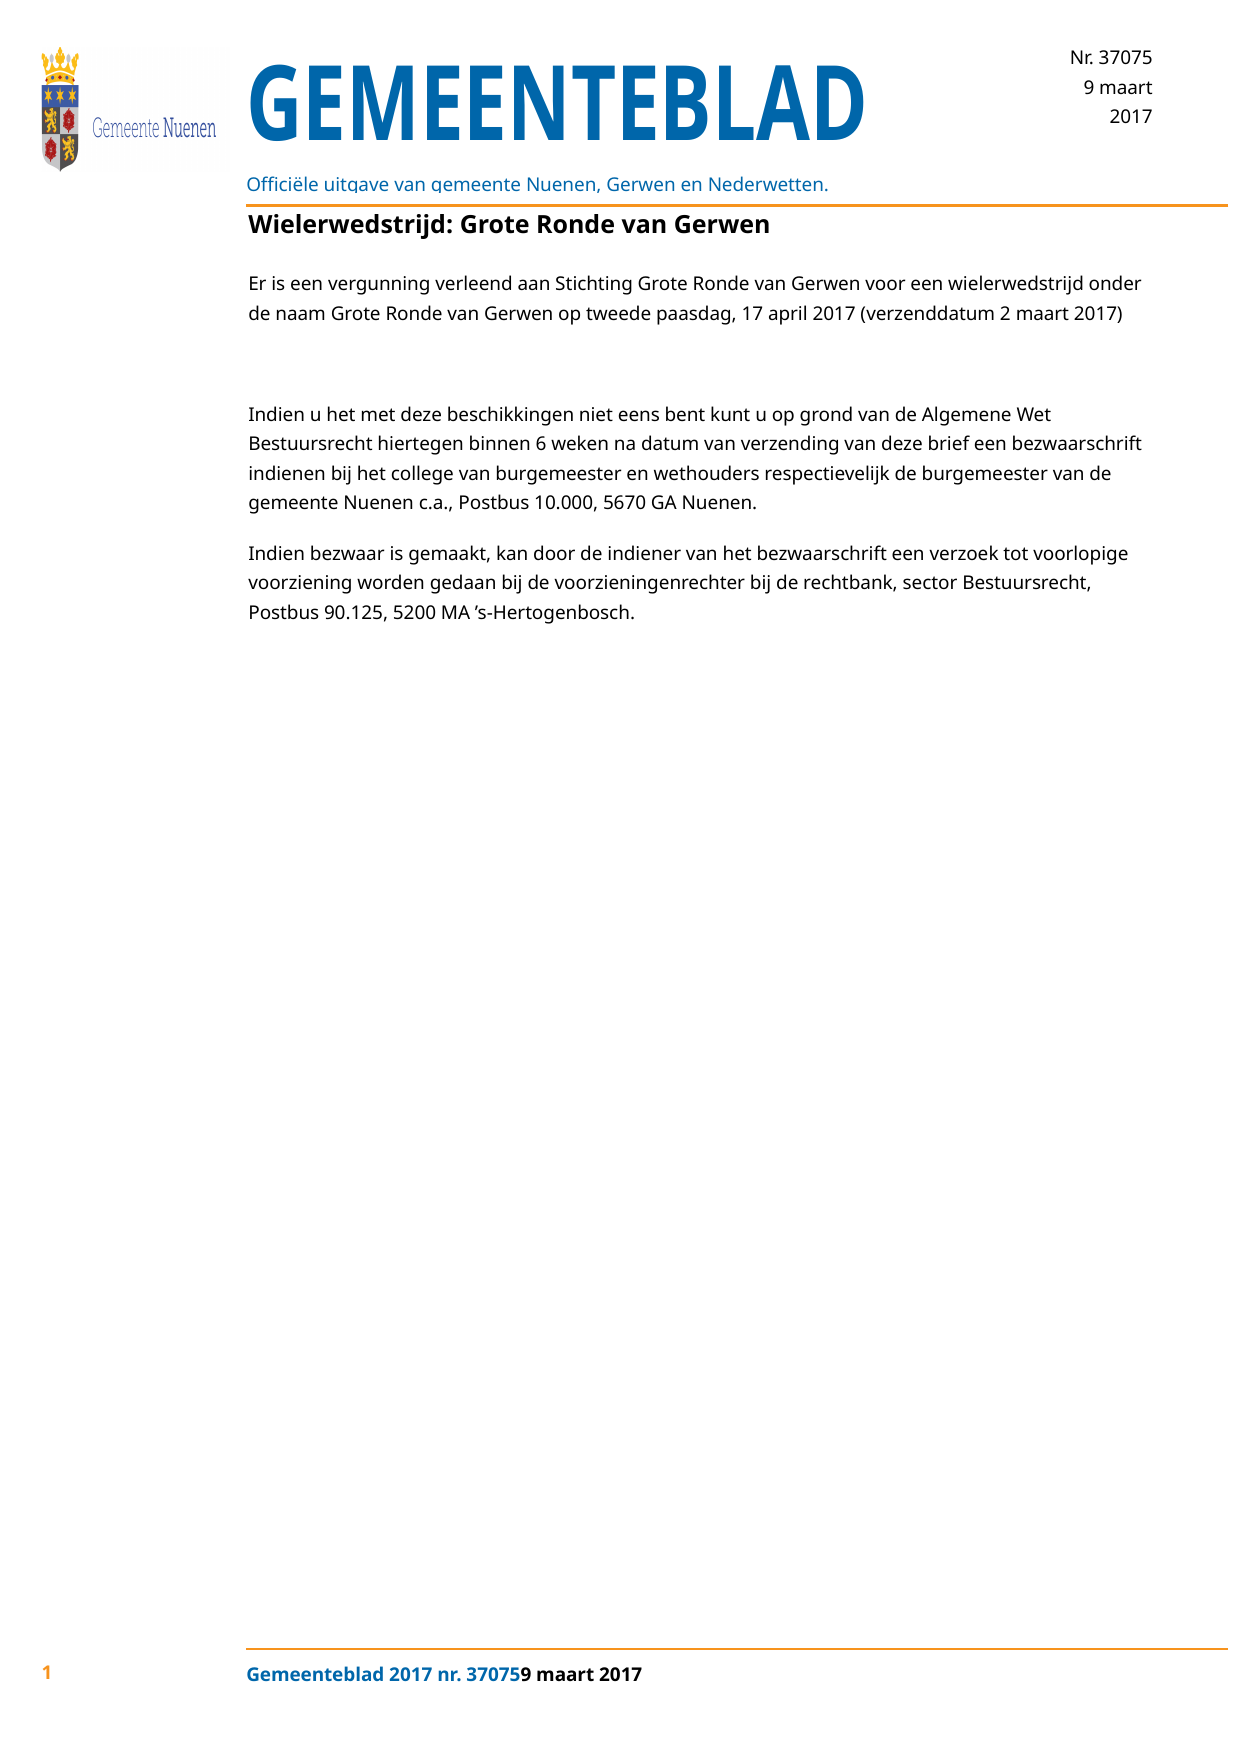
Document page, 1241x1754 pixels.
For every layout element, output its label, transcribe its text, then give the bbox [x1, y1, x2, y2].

picture [41, 47, 231, 172]
text Er is een vergunning verleend aan Stichting Grote Ronde van Gerwen voor een wielerwedstrijd onder de naam Grote Ronde van Gerwen op tweede paasdag, 17 april 2017 (verzenddatum 2 maart 2017) [248, 270, 1152, 326]
text Wielerwedstrijd: Grote Ronde van Gerwen [248, 207, 1152, 241]
text Indien u het met deze beschikkingen niet eens bent kunt u op grond van de Algemene Wet Bestuursrecht hiertegen binnen 6 weken na datum van verzending van deze brief een bezwaarschrift indienen bij het college van burgemeester en wethouders respectievelijk de burgemeester van de gemeente Nuenen c.a., Postbus 10.000, 5670 GA Nuenen. [248, 401, 1152, 515]
text Indien bezwaar is gemaakt, kan door de indiener van het bezwaarschrift een verzoek tot voorlopige voorziening worden gedaan bij de voorzieningenrechter bij de rechtbank, sector Bestuursrecht, Postbus 90.125, 5200 MA ’s-Hertogenbosch. [248, 540, 1152, 625]
